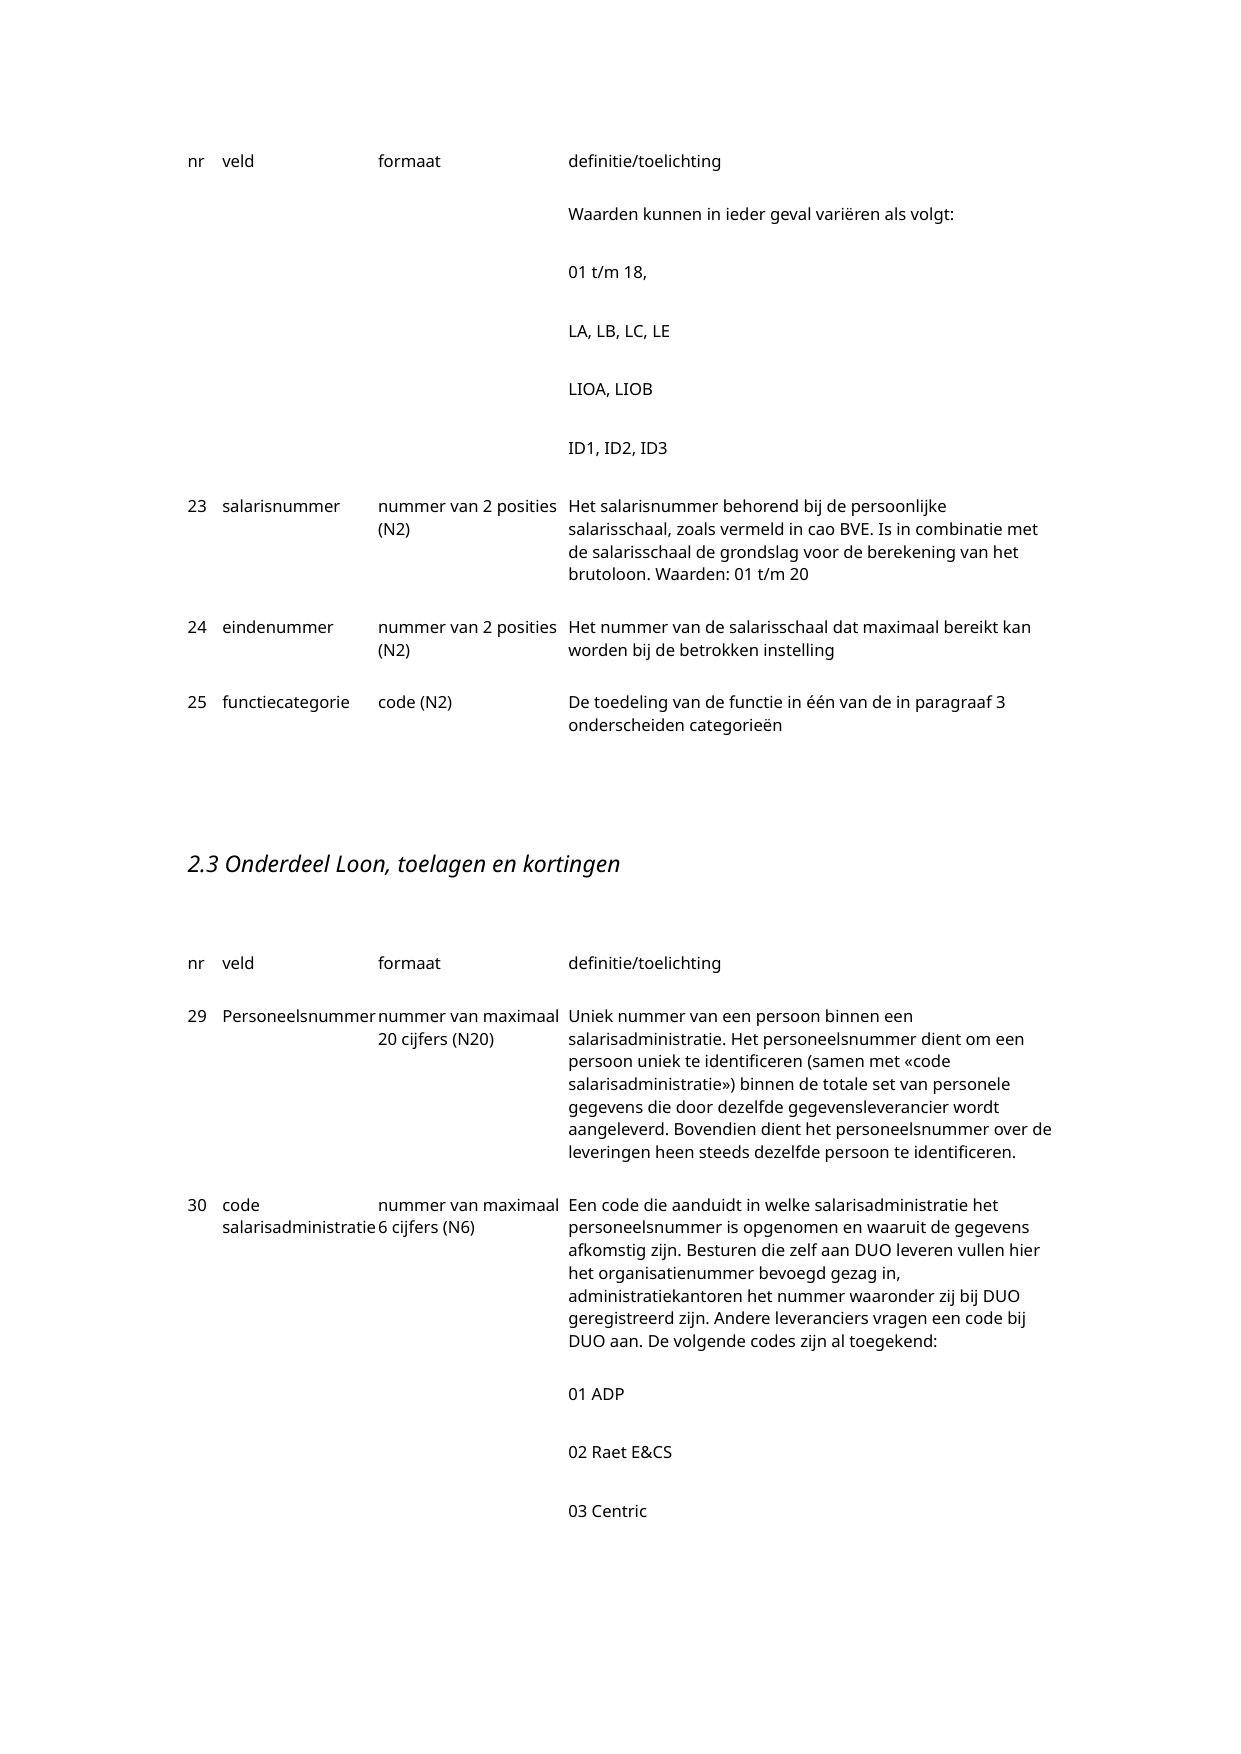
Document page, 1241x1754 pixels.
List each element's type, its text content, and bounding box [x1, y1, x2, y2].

table_cell 30 [188, 1193, 222, 1382]
table_cell [222, 1441, 378, 1499]
table_cell [378, 1499, 568, 1558]
table_cell [188, 378, 222, 436]
table_cell LIOA, LIOB [568, 378, 1053, 436]
table_cell nummer van maximaal 20 cijfers (N20) [378, 1004, 568, 1193]
table_cell functiecategorie [222, 691, 378, 767]
table_cell ID1, ID2, ID3 [568, 436, 1053, 495]
table_cell [222, 261, 378, 319]
table_cell Personeelsnummer [222, 1004, 378, 1193]
table_cell 02 Raet E&CS [568, 1441, 1053, 1499]
subtitle 2.3 Onderdeel Loon, toelagen en kortingen [187, 847, 1053, 879]
table_header definitie/toelichting [568, 150, 1053, 203]
table_cell eindenummer [222, 616, 378, 691]
table_cell Een code die aanduidt in welke salarisadministratie het personeelsnummer is opgenomen en waaruit de gegevens afkomstig zijn. Besturen die zelf aan DUO leveren vullen hier het organisatienummer bevoegd gezag in, administratiekantoren het nummer waaronder zij bij DUO geregistreerd zijn. Andere leveranciers vragen een code bij DUO aan. De volgende codes zijn al toegekend: [568, 1193, 1053, 1382]
table_cell nummer van maximaal 6 cijfers (N6) [378, 1193, 568, 1382]
table_cell [222, 1499, 378, 1558]
table_cell [188, 436, 222, 495]
table_cell 29 [188, 1004, 222, 1193]
table_cell [378, 261, 568, 319]
table_cell [222, 203, 378, 261]
table_cell 24 [188, 616, 222, 691]
table_cell nummer van 2 posities (N2) [378, 495, 568, 616]
table_cell [378, 436, 568, 495]
table_header nr [188, 150, 222, 203]
table_cell [222, 436, 378, 495]
table_cell [188, 320, 222, 378]
table_header formaat [378, 952, 568, 1004]
table_cell code (N2) [378, 691, 568, 767]
table_cell nummer van 2 posities (N2) [378, 616, 568, 691]
table_cell Het nummer van de salarisschaal dat maximaal bereikt kan worden bij de betrokken instelling [568, 616, 1053, 691]
table_cell 03 Centric [568, 1499, 1053, 1558]
table_cell Waarden kunnen in ieder geval variëren als volgt: [568, 203, 1053, 261]
table_cell [188, 1499, 222, 1558]
table_cell Het salarisnummer behorend bij de persoonlijke salarisschaal, zoals vermeld in cao BVE. Is in combinatie met de salarisschaal de grondslag voor de berekening van het brutoloon. Waarden: 01 t/m 20 [568, 495, 1053, 616]
table_cell [222, 1382, 378, 1441]
table_cell 23 [188, 495, 222, 616]
table_cell De toedeling van de functie in één van de in paragraaf 3 onderscheiden categorieën [568, 691, 1053, 767]
table_cell [378, 320, 568, 378]
table_cell [222, 378, 378, 436]
table_cell Uniek nummer van een persoon binnen een salarisadministratie. Het personeelsnummer dient om een persoon uniek te identificeren (samen met «code salarisadministratie») binnen de totale set van personele gegevens die door dezelfde gegevensleverancier wordt aangeleverd. Bovendien dient het personeelsnummer over de leveringen heen steeds dezelfde persoon te identificeren. [568, 1004, 1053, 1193]
table_cell [378, 378, 568, 436]
table_cell 25 [188, 691, 222, 767]
table_cell 01 t/m 18, [568, 261, 1053, 319]
table_header veld [222, 150, 378, 203]
table_header nr [188, 952, 222, 1004]
table_cell salarisnummer [222, 495, 378, 616]
table_cell LA, LB, LC, LE [568, 320, 1053, 378]
table_header definitie/toelichting [568, 952, 1053, 1004]
table_cell [222, 320, 378, 378]
table_cell 01 ADP [568, 1382, 1053, 1441]
table_cell [188, 1441, 222, 1499]
table_cell [378, 203, 568, 261]
table_cell [378, 1382, 568, 1441]
table_cell [378, 1441, 568, 1499]
table_header formaat [378, 150, 568, 203]
table_cell [188, 203, 222, 261]
table_header veld [222, 952, 378, 1004]
table_cell [188, 261, 222, 319]
table_cell [188, 1382, 222, 1441]
table_cell code salarisadministratie [222, 1193, 378, 1382]
